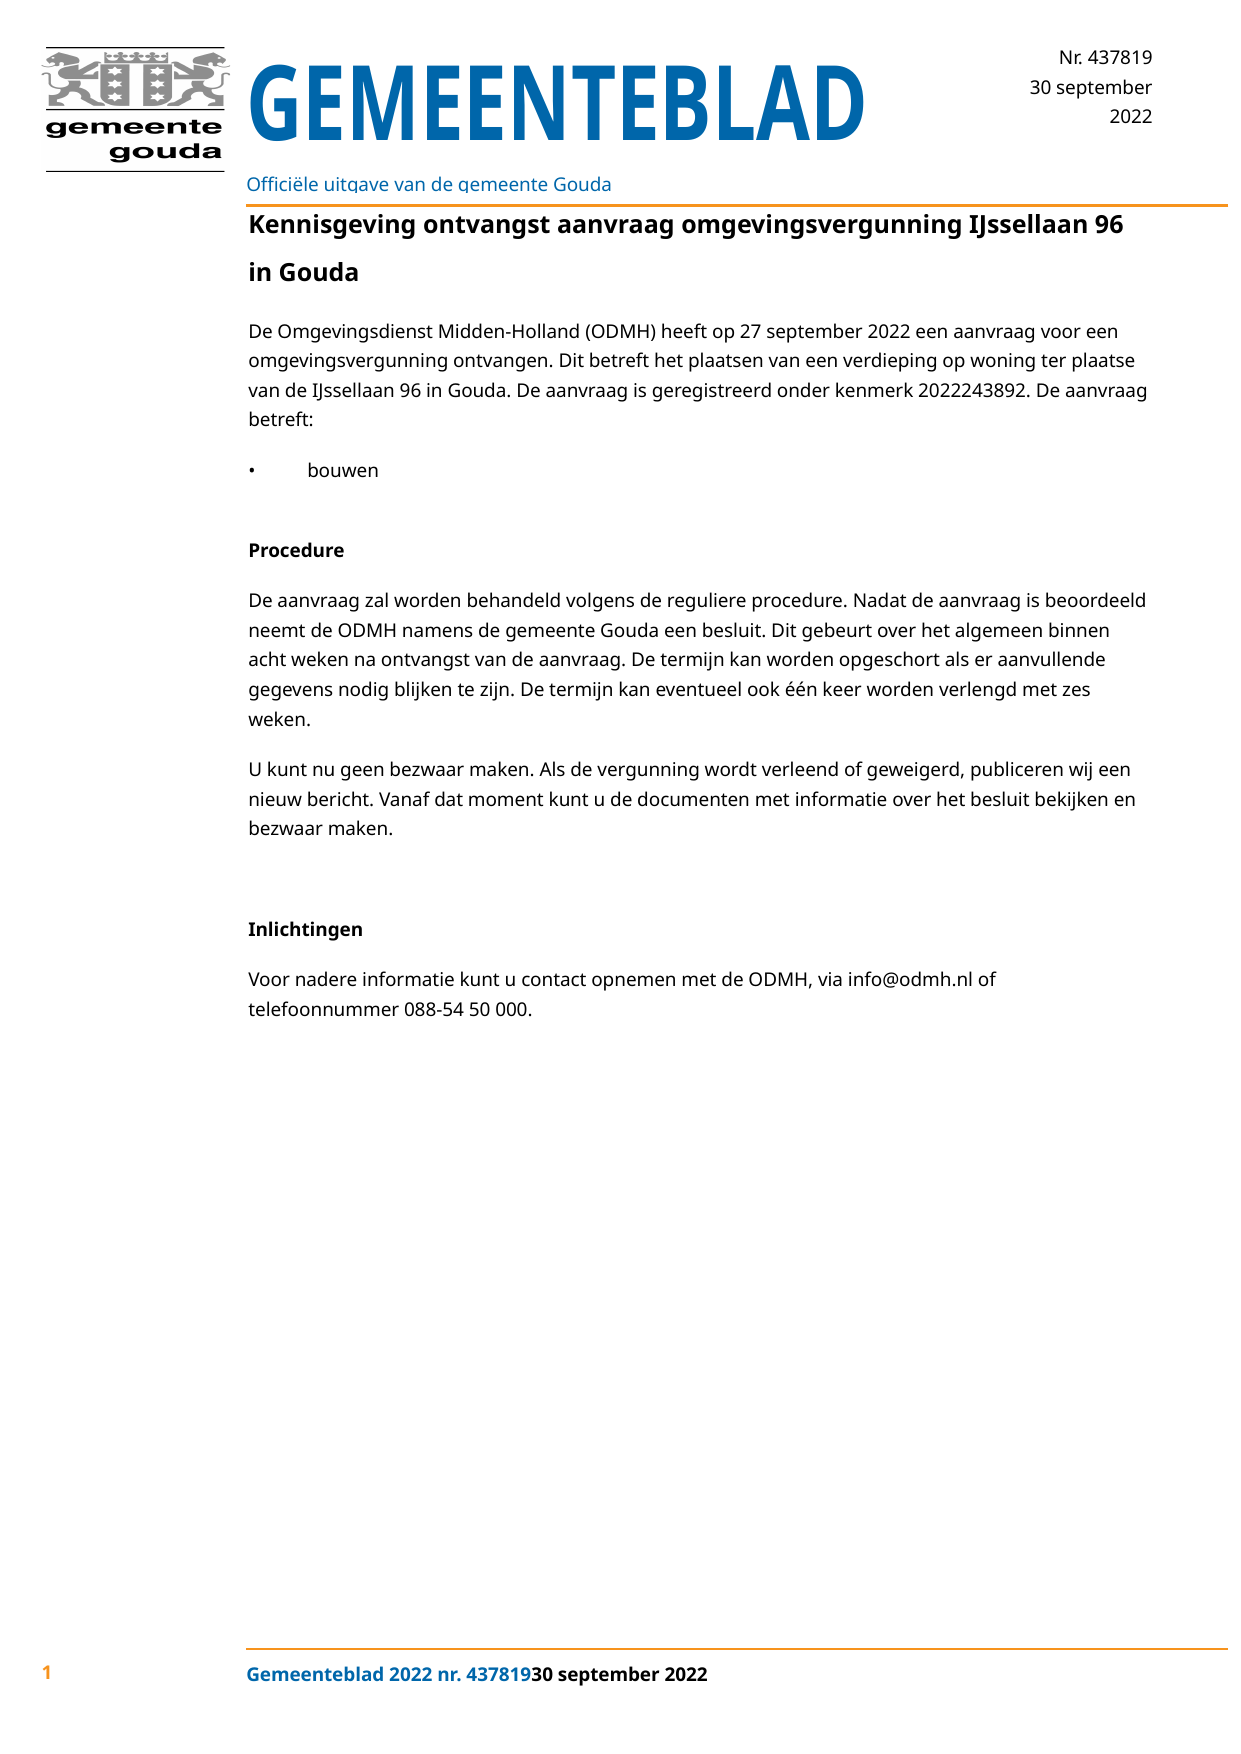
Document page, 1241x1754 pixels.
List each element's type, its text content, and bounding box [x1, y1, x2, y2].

list bouwen [248, 457, 1152, 483]
text Procedure [248, 537, 1152, 563]
text U kunt nu geen bezwaar maken. Als de vergunning wordt verleend of geweigerd, publiceren wij een nieuw bericht. Vanaf dat moment kunt u de documenten met informatie over het besluit bekijken en bezwaar maken. [248, 756, 1152, 841]
text De aanvraag zal worden behandeld volgens de reguliere procedure. Nadat de aanvraag is beoordeeld neemt de ODMH namens de gemeente Gouda een besluit. Dit gebeurt over het algemeen binnen acht weken na ontvangst van de aanvraag. De termijn kan worden opgeschort als er aanvullende gegevens nodig blijken te zijn. De termijn kan eventueel ook één keer worden verlengd met zes weken. [248, 587, 1152, 732]
text De Omgevingsdienst Midden-Holland (ODMH) heeft op 27 september 2022 een aanvraag voor een omgevingsvergunning ontvangen. Dit betreft het plaatsen van een verdieping op woning ter plaatse van de IJssellaan 96 in Gouda. De aanvraag is geregistreerd onder kenmerk 2022243892. De aanvraag betreft: [248, 318, 1152, 432]
text Inlichtingen [248, 916, 1152, 942]
picture [41, 47, 231, 172]
text Voor nadere informatie kunt u contact opnemen met de ODMH, via info@odmh.nl of telefoonnummer 088-54 50 000. [248, 967, 1152, 1022]
text Kennisgeving ontvangst aanvraag omgevingsvergunning IJssellaan 96 in Gouda [248, 207, 1152, 288]
